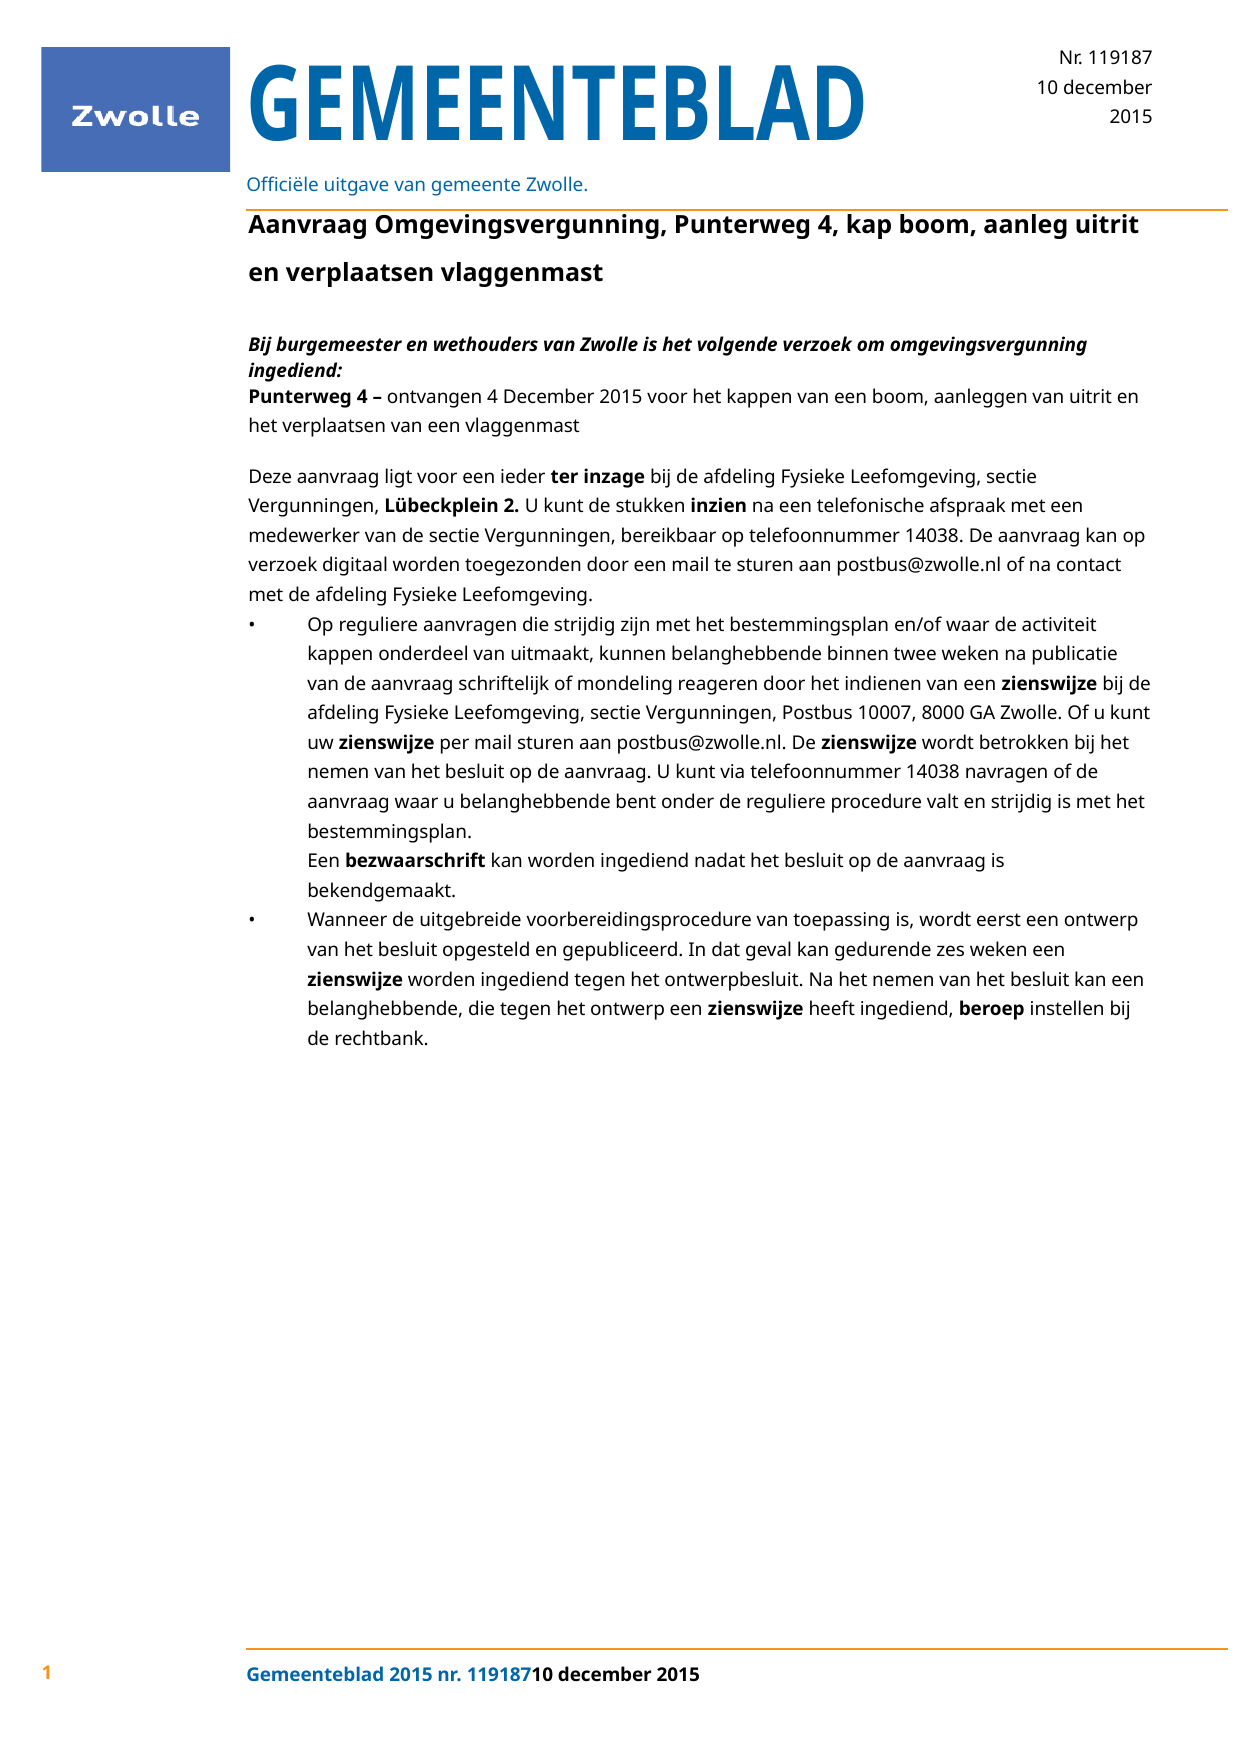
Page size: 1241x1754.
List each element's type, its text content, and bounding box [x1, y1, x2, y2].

text Deze aanvraag ligt voor een ieder ter inzage bij de afdeling Fysieke Leefomgeving, sectie Vergunningen, Lübeckplein 2. U kunt de stukken inzien na een telefonische afspraak met een medewerker van de sectie Vergunningen, bereikbaar op telefoonnummer 14038. De aanvraag kan op verzoek digitaal worden toegezonden door een mail te sturen aan postbus@zwolle.nl of na contact met de afdeling Fysieke Leefomgeving. [248, 463, 1152, 607]
text Bij burgemeester en wethouders van Zwolle is het volgende verzoek om omgevingsvergunning ingediend: [248, 331, 1152, 383]
list Een bezwaarschrift kan worden ingediend nadat het besluit op de aanvraag is bekendgemaakt. [248, 847, 1152, 903]
list Wanneer de uitgebreide voorbereidingsprocedure van toepassing is, wordt eerst een ontwerp van het besluit opgesteld en gepubliceerd. In dat geval kan gedurende zes weken een zienswijze worden ingediend tegen het ontwerpbesluit. Na het nemen van het besluit kan een belanghebbende, die tegen het ontwerp een zienswijze heeft ingediend, beroep instellen bij de rechtbank. [248, 907, 1152, 1051]
text Aanvraag Omgevingsvergunning, Punterweg 4, kap boom, aanleg uitrit en verplaatsen vlaggenmast [248, 211, 1152, 288]
picture [41, 47, 231, 172]
list Op reguliere aanvragen die strijdig zijn met het bestemmingsplan en/of waar de activiteit kappen onderdeel van uitmaakt, kunnen belanghebbende binnen twee weken na publicatie van de aanvraag schriftelijk of mondeling reageren door het indienen van een zienswijze bij de afdeling Fysieke Leefomgeving, sectie Vergunningen, Postbus 10007, 8000 GA Zwolle. Of u kunt uw zienswijze per mail sturen aan postbus@zwolle.nl. De zienswijze wordt betrokken bij het nemen van het besluit op de aanvraag. U kunt via telefoonnummer 14038 navragen of de aanvraag waar u belanghebbende bent onder de reguliere procedure valt en strijdig is met het bestemmingsplan. [248, 611, 1152, 844]
text Punterweg 4 – ontvangen 4 December 2015 voor het kappen van een boom, aanleggen van uitrit en het verplaatsen van een vlaggenmast [248, 383, 1152, 438]
